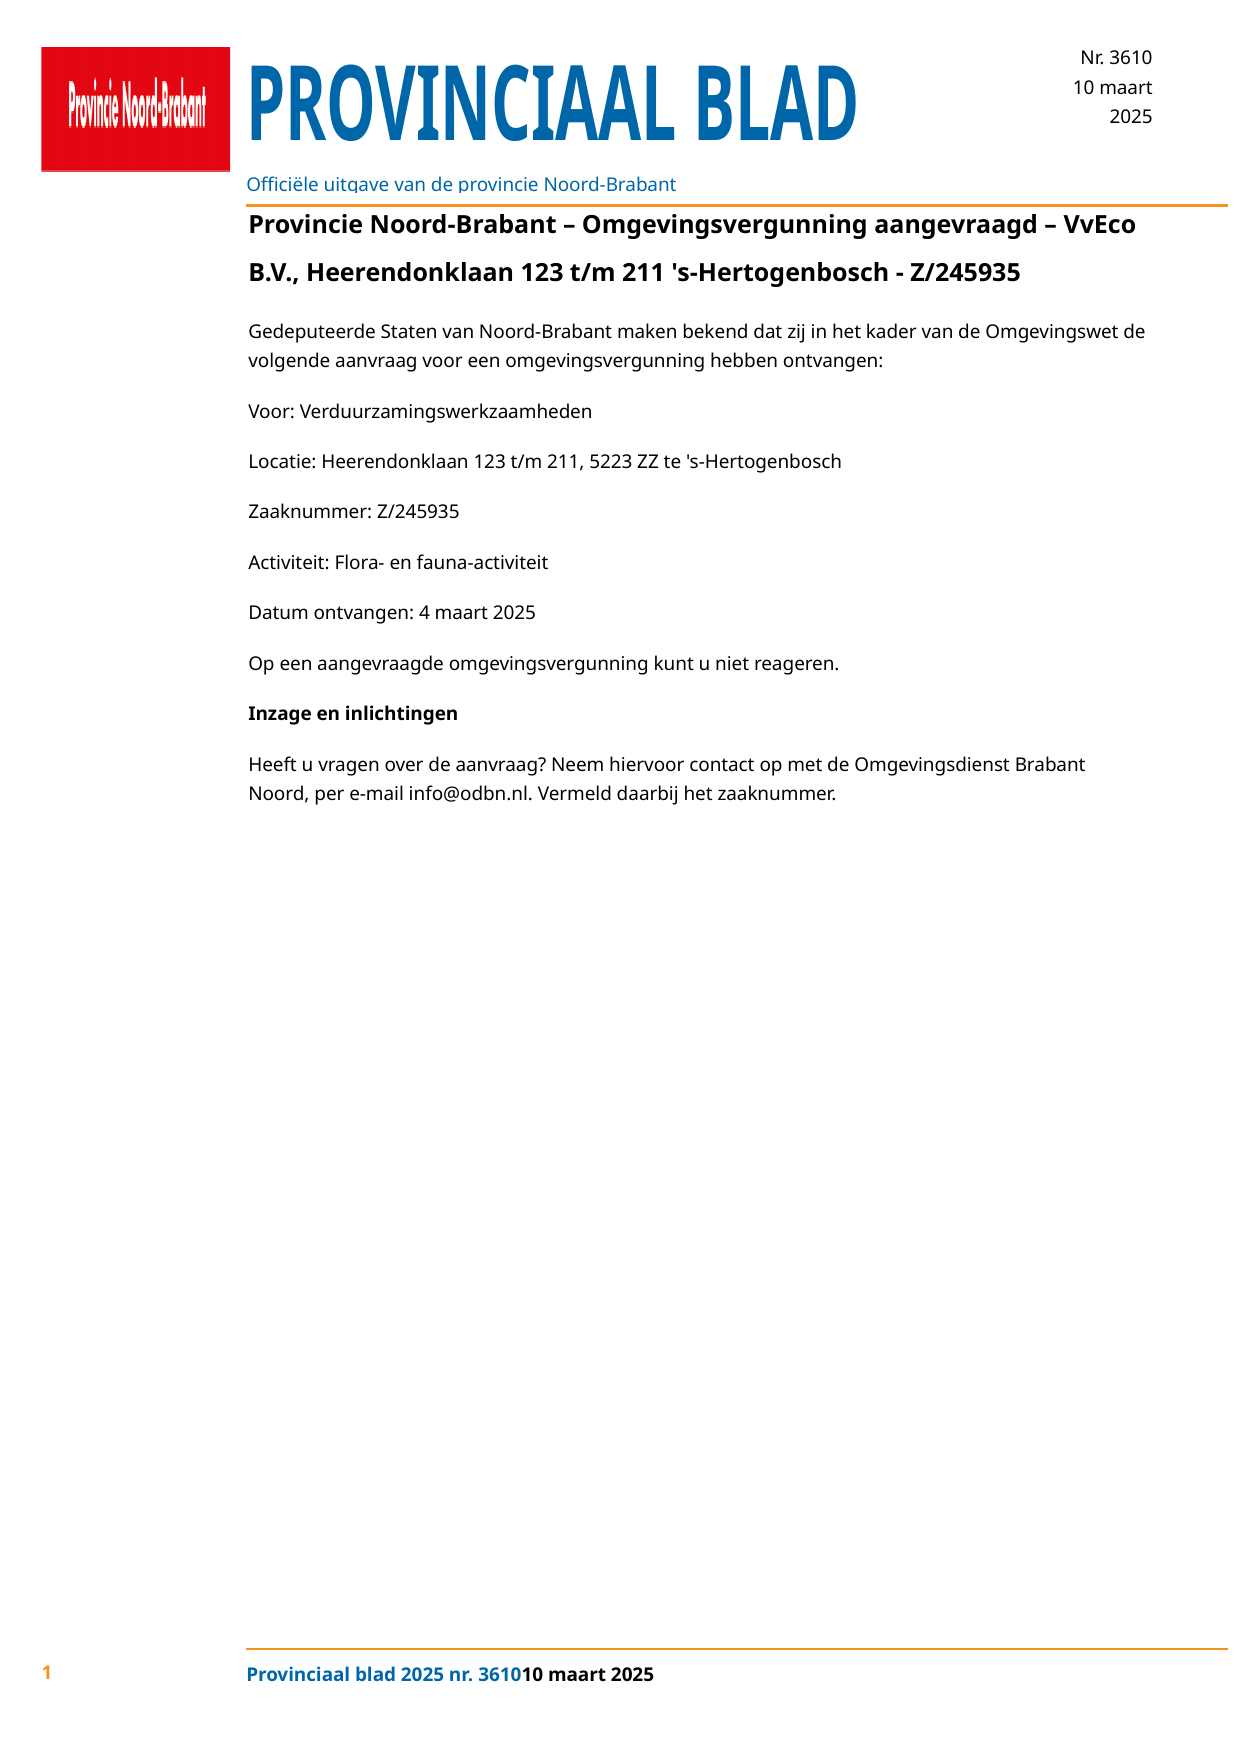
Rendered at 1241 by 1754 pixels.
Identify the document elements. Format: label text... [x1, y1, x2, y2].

text Zaaknummer: Z/245935 [248, 499, 1152, 524]
picture [41, 47, 231, 172]
text Heeft u vragen over de aanvraag? Neem hiervoor contact op met de Omgevingsdienst Brabant Noord, per e-mail info@odbn.nl. Vermeld daarbij het zaaknummer. [248, 751, 1152, 806]
text Op een aangevraagde omgevingsvergunning kunt u niet reageren. [248, 650, 1152, 676]
text Locatie: Heerendonklaan 123 t/m 211, 5223 ZZ te 's-Hertogenbosch [248, 448, 1152, 474]
text Activiteit: Flora- en fauna-activiteit [248, 549, 1152, 575]
text Voor: Verduurzamingswerkzaamheden [248, 398, 1152, 424]
text Gedeputeerde Staten van Noord-Brabant maken bekend dat zij in het kader van de Omgevingswet de volgende aanvraag voor een omgevingsvergunning hebben ontvangen: [248, 318, 1152, 373]
text Inzage en inlichtingen [248, 700, 1152, 726]
text Provincie Noord-Brabant – Omgevingsvergunning aangevraagd – VvEco B.V., Heerendonklaan 123 t/m 211 's-Hertogenbosch - Z/245935 [248, 207, 1152, 288]
text Datum ontvangen: 4 maart 2025 [248, 599, 1152, 625]
